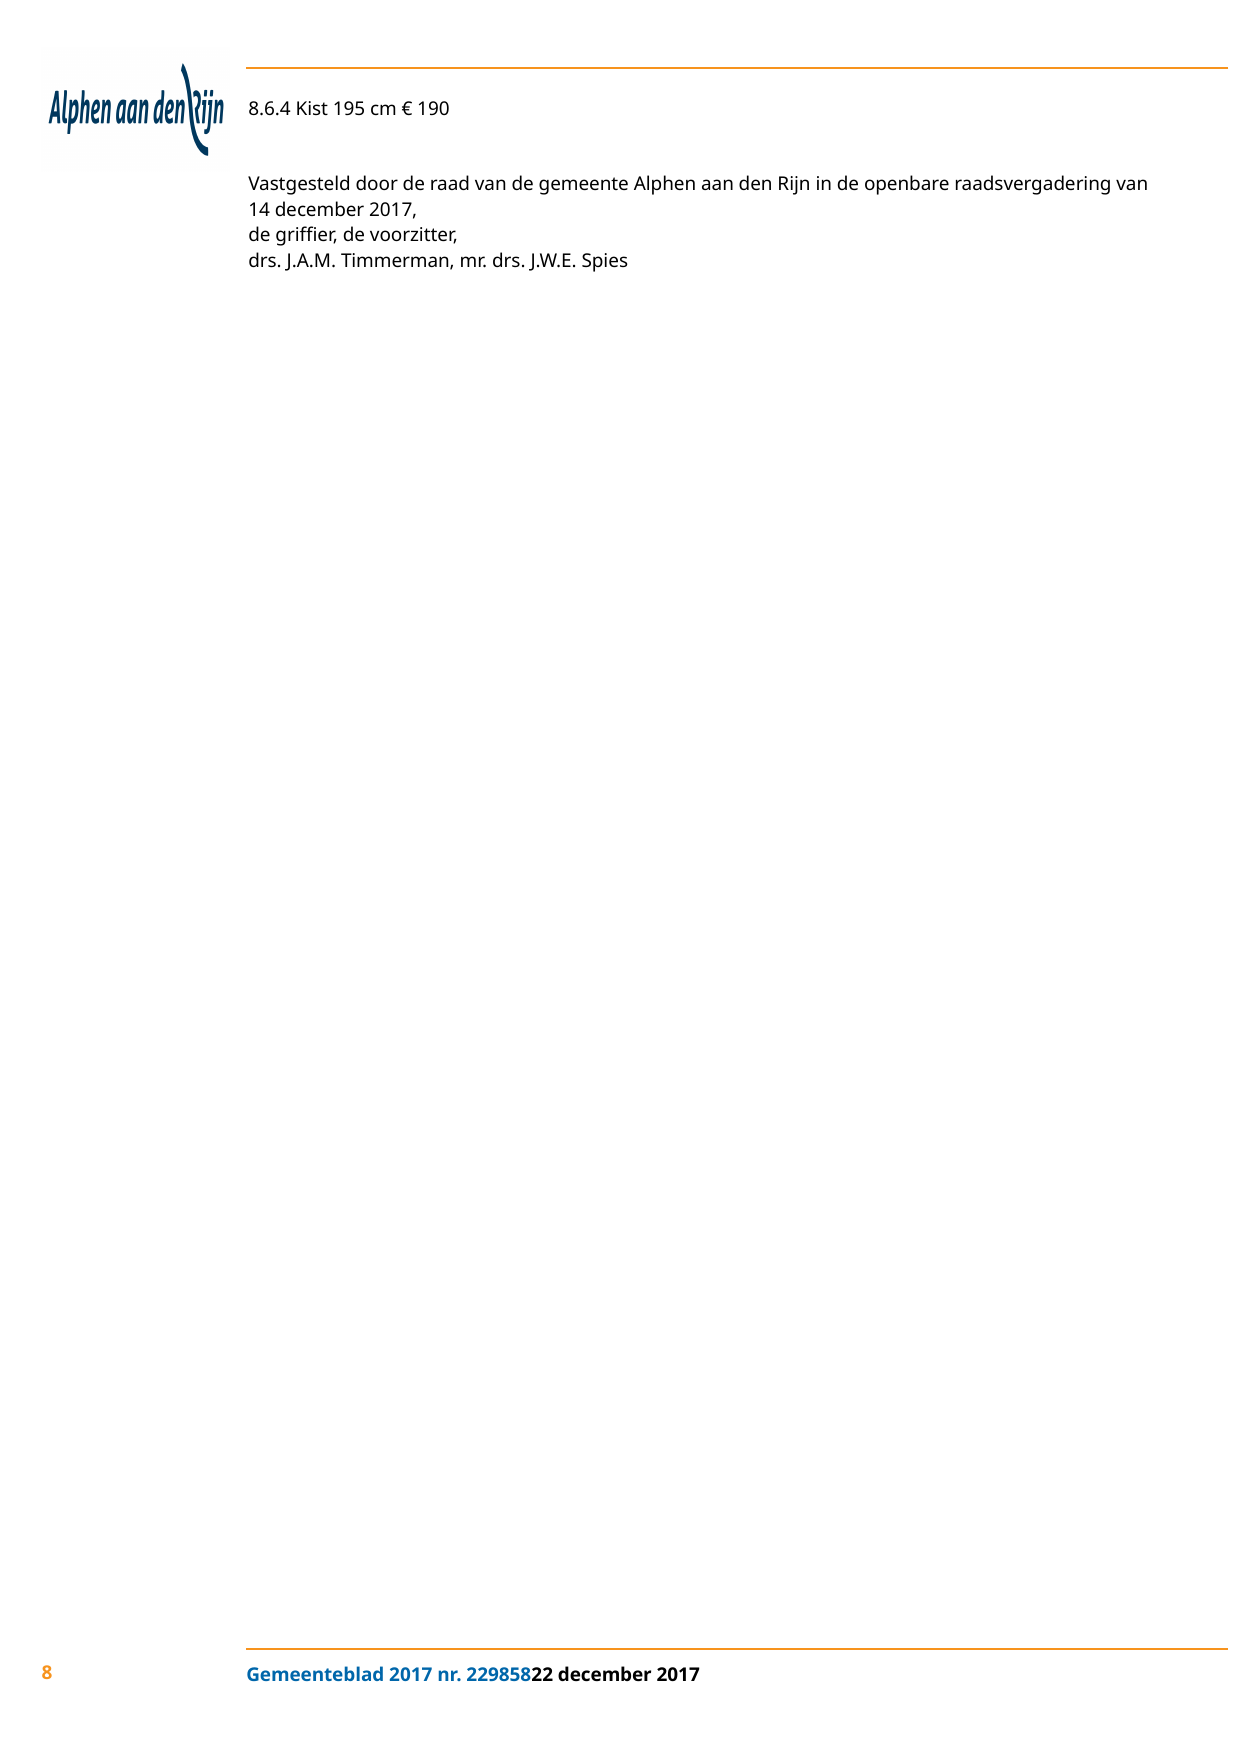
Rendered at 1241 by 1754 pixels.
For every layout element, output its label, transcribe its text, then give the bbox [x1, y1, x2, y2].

text de griffier, de voorzitter, [248, 221, 1152, 247]
text 8.6.4 Kist 195 cm € 190 [248, 95, 1152, 121]
text Vastgesteld door de raad van de gemeente Alphen aan den Rijn in de openbare raadsvergadering van 14 december 2017, [248, 170, 1152, 221]
picture [41, 47, 231, 172]
text drs. J.A.M. Timmerman, mr. drs. J.W.E. Spies [248, 247, 1152, 273]
